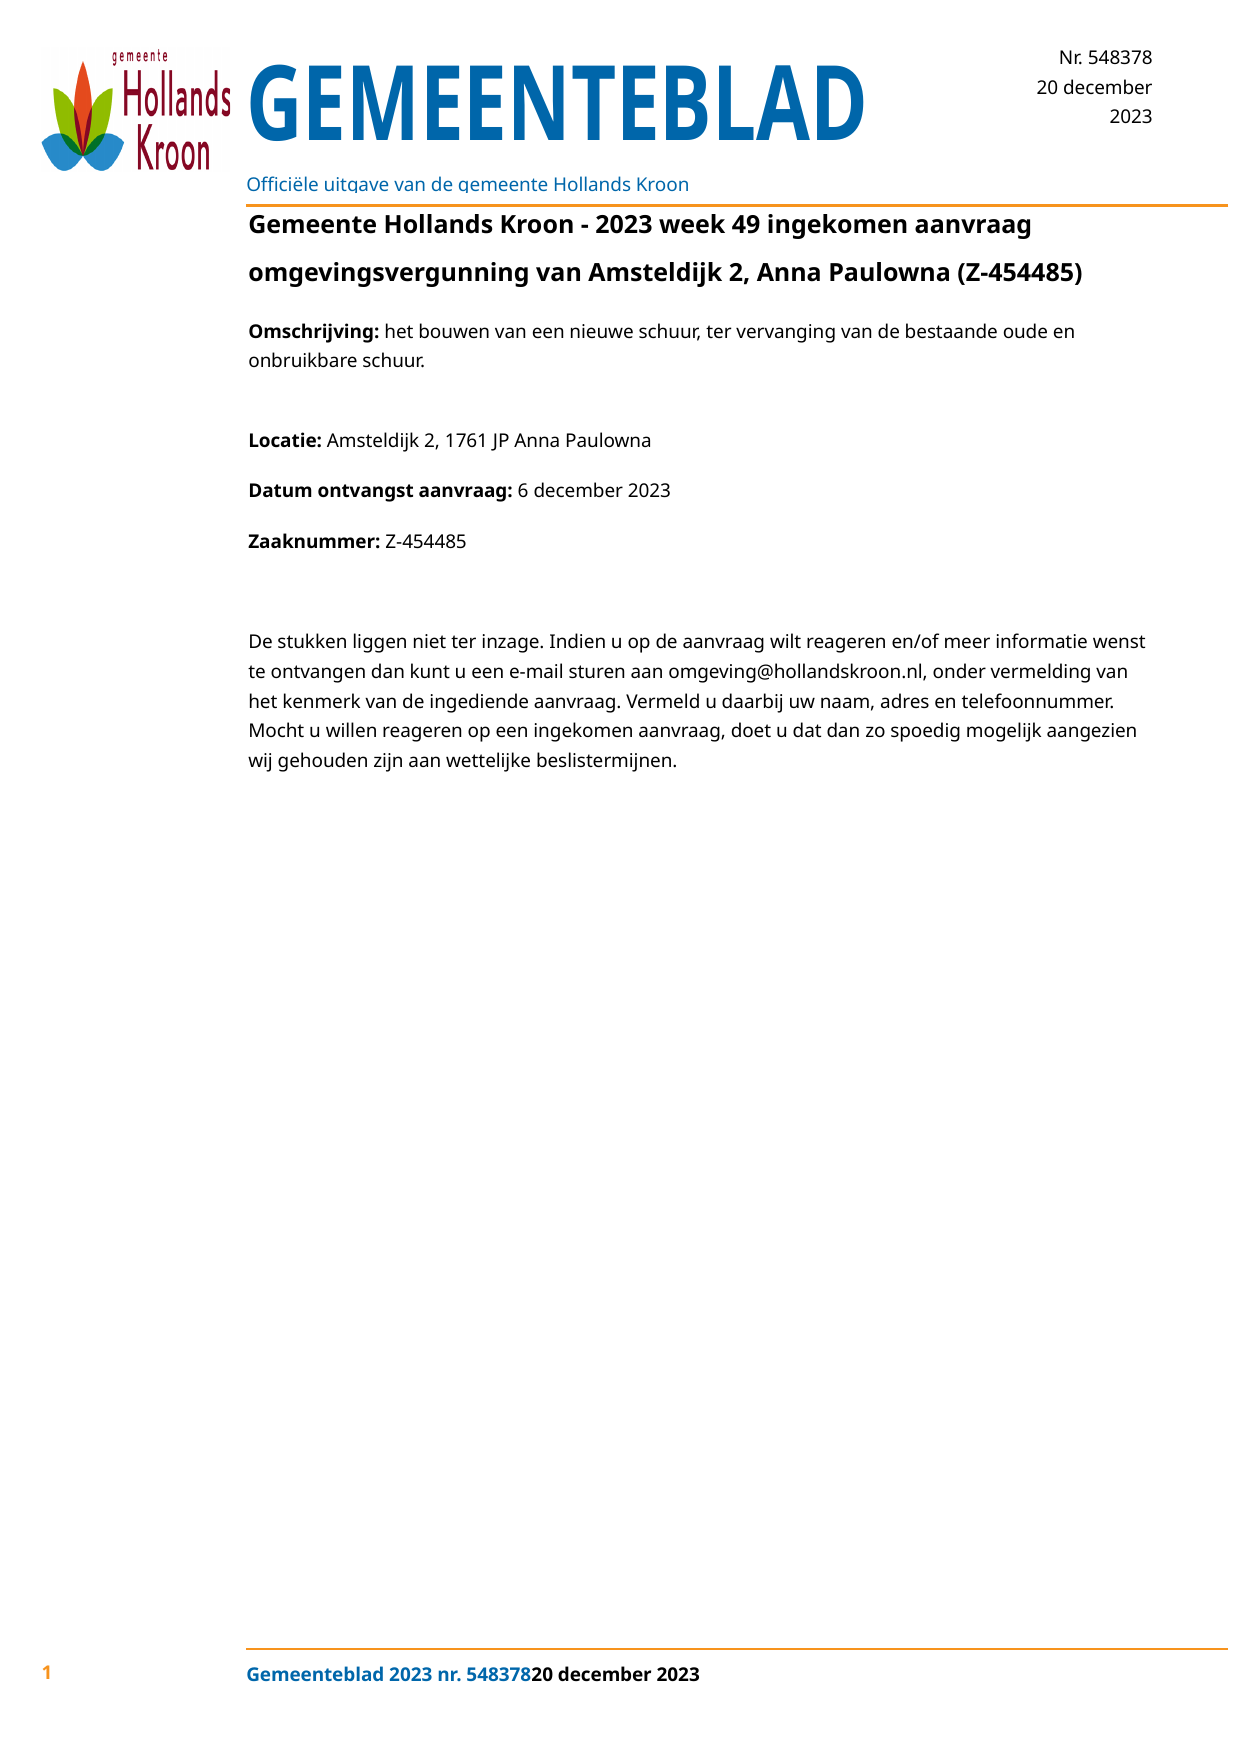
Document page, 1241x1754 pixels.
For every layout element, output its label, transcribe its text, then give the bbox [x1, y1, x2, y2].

table_header [248, 398, 1152, 424]
text Locatie: Amsteldijk 2, 1761 JP Anna Paulowna [248, 427, 1152, 453]
text Zaaknummer: Z-454485 [248, 528, 1152, 553]
text Omschrijving: het bouwen van een nieuwe schuur, ter vervangin­g van de bestaande oude en onbruikba­re schuur. [248, 318, 1152, 373]
picture [41, 47, 231, 172]
text Datum ontvangst aanvraag: 6 december 2023 [248, 477, 1152, 503]
text De stukken liggen niet ter inzage. Indien u op de aanvraag wilt reageren en/of meer informatie wenst te ontvangen dan kunt u een e-mail sturen aan omgeving@hollandskroon.nl, onder vermelding van het kenmerk van de ingediende aanvraag. Vermeld u daarbij uw naam, adres en telefoonnummer. Mocht u willen reageren op een ingekomen aanvraag, doet u dat dan zo spoedig mogelijk aangezien wij gehouden zijn aan wettelijke beslistermijnen. [248, 629, 1152, 773]
text Gemeente Hollands Kroon - 2023 week 49 ingekomen aanvraag omgevingsvergunning van Amsteldijk 2, Anna Paulowna (Z-454485) [248, 207, 1152, 288]
